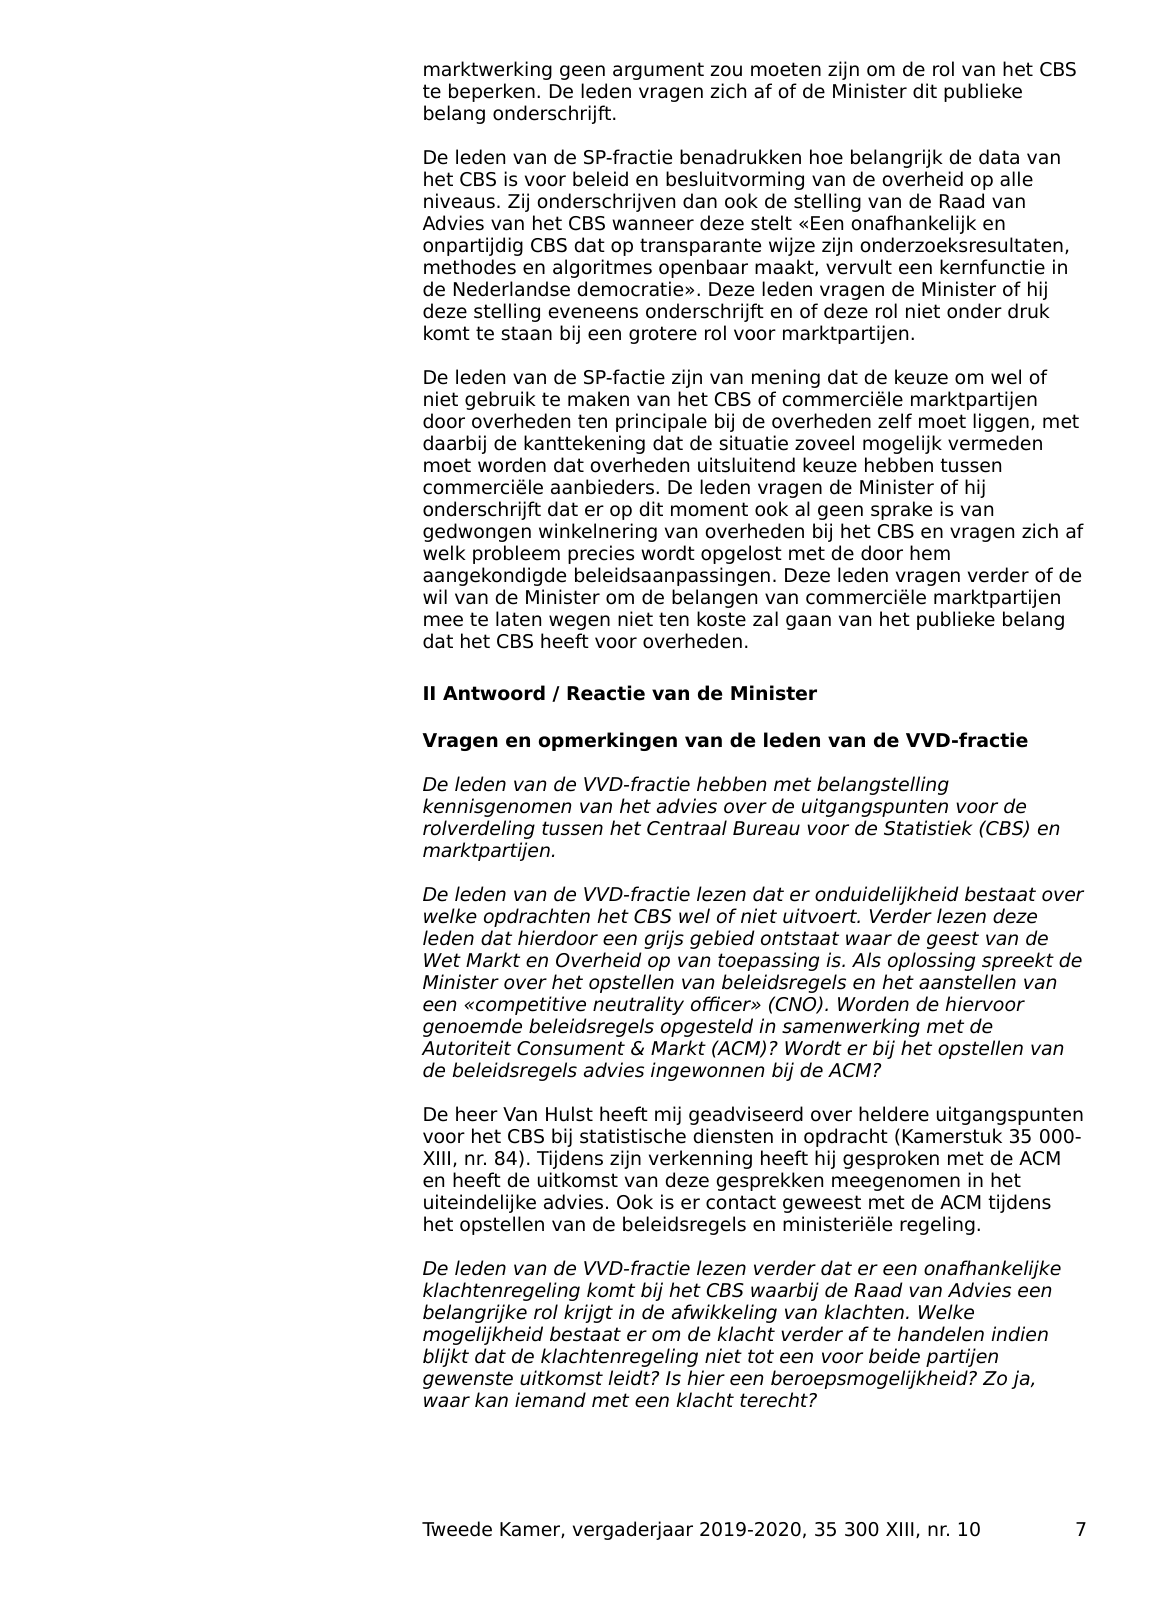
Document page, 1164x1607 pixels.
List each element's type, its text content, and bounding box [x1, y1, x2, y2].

text De leden van de VVD-fractie lezen dat er onduidelijkheid bestaat over welke opdrachten het CBS wel of niet uitvoert. Verder lezen deze leden dat hierdoor een grijs gebied ontstaat waar de geest van de Wet Markt en Overheid op van toepassing is. Als oplossing spreekt de Minister over het opstellen van beleidsregels en het aanstellen van een «competitive neutrality officer» (CNO). Worden de hiervoor genoemde beleidsregels opgesteld in samenwerking met de Autoriteit Consument & Markt (ACM)? Wordt er bij het opstellen van de beleidsregels advies ingewonnen bij de ACM? [422, 884, 1087, 1082]
text De leden van de VVD-fractie lezen verder dat er een onafhankelijke klachtenregeling komt bij het CBS waarbij de Raad van Advies een belangrijke rol krijgt in de afwikkeling van klachten. Welke mogelijkheid bestaat er om de klacht verder af te handelen indien blijkt dat de klachtenregeling niet tot een voor beide partijen gewenste uitkomst leidt? Is hier een beroepsmogelijkheid? Zo ja, waar kan iemand met een klacht terecht? [422, 1258, 1087, 1412]
subtitle II Antwoord / Reactie van de Minister [422, 683, 1087, 705]
text De leden van de SP-fractie benadrukken hoe belangrijk de data van het CBS is voor beleid en besluitvorming van de overheid op alle niveaus. Zij onderschrijven dan ook de stelling van de Raad van Advies van het CBS wanneer deze stelt «Een onafhankelijk en onpartijdig CBS dat op transparante wijze zijn onderzoeksresultaten, methodes en algoritmes openbaar maakt, vervult een kernfunctie in de Nederlandse democratie». Deze leden vragen de Minister of hij deze stelling eveneens onderschrijft en of deze rol niet onder druk komt te staan bij een grotere rol voor marktpartijen. [422, 147, 1087, 345]
subtitle Vragen en opmerkingen van de leden van de VVD-fractie [422, 730, 1087, 752]
text marktwerking geen argument zou moeten zijn om de rol van het CBS te beperken. De leden vragen zich af of de Minister dit publieke belang onderschrijft. [422, 59, 1087, 125]
text De leden van de SP-factie zijn van mening dat de keuze om wel of niet gebruik te maken van het CBS of commerciële marktpartijen door overheden ten principale bij de overheden zelf moet liggen, met daarbij de kanttekening dat de situatie zoveel mogelijk vermeden moet worden dat overheden uitsluitend keuze hebben tussen commerciële aanbieders. De leden vragen de Minister of hij onderschrijft dat er op dit moment ook al geen sprake is van gedwongen winkelnering van overheden bij het CBS en vragen zich af welk probleem precies wordt opgelost met de door hem aangekondigde beleidsaanpassingen. Deze leden vragen verder of de wil van de Minister om de belangen van commerciële marktpartijen mee te laten wegen niet ten koste zal gaan van het publieke belang dat het CBS heeft voor overheden. [422, 367, 1087, 653]
text De leden van de VVD-fractie hebben met belangstelling kennisgenomen van het advies over de uitgangspunten voor de rolverdeling tussen het Centraal Bureau voor de Statistiek (CBS) en marktpartijen. [422, 774, 1087, 862]
text De heer Van Hulst heeft mij geadviseerd over heldere uitgangspunten voor het CBS bij statistische diensten in opdracht (Kamerstuk 35 000-XIII, nr. 84). Tijdens zijn verkenning heeft hij gesproken met de ACM en heeft de uitkomst van deze gesprekken meegenomen in het uiteindelijke advies. Ook is er contact geweest met de ACM tijdens het opstellen van de beleidsregels en ministeriële regeling. [422, 1104, 1087, 1236]
